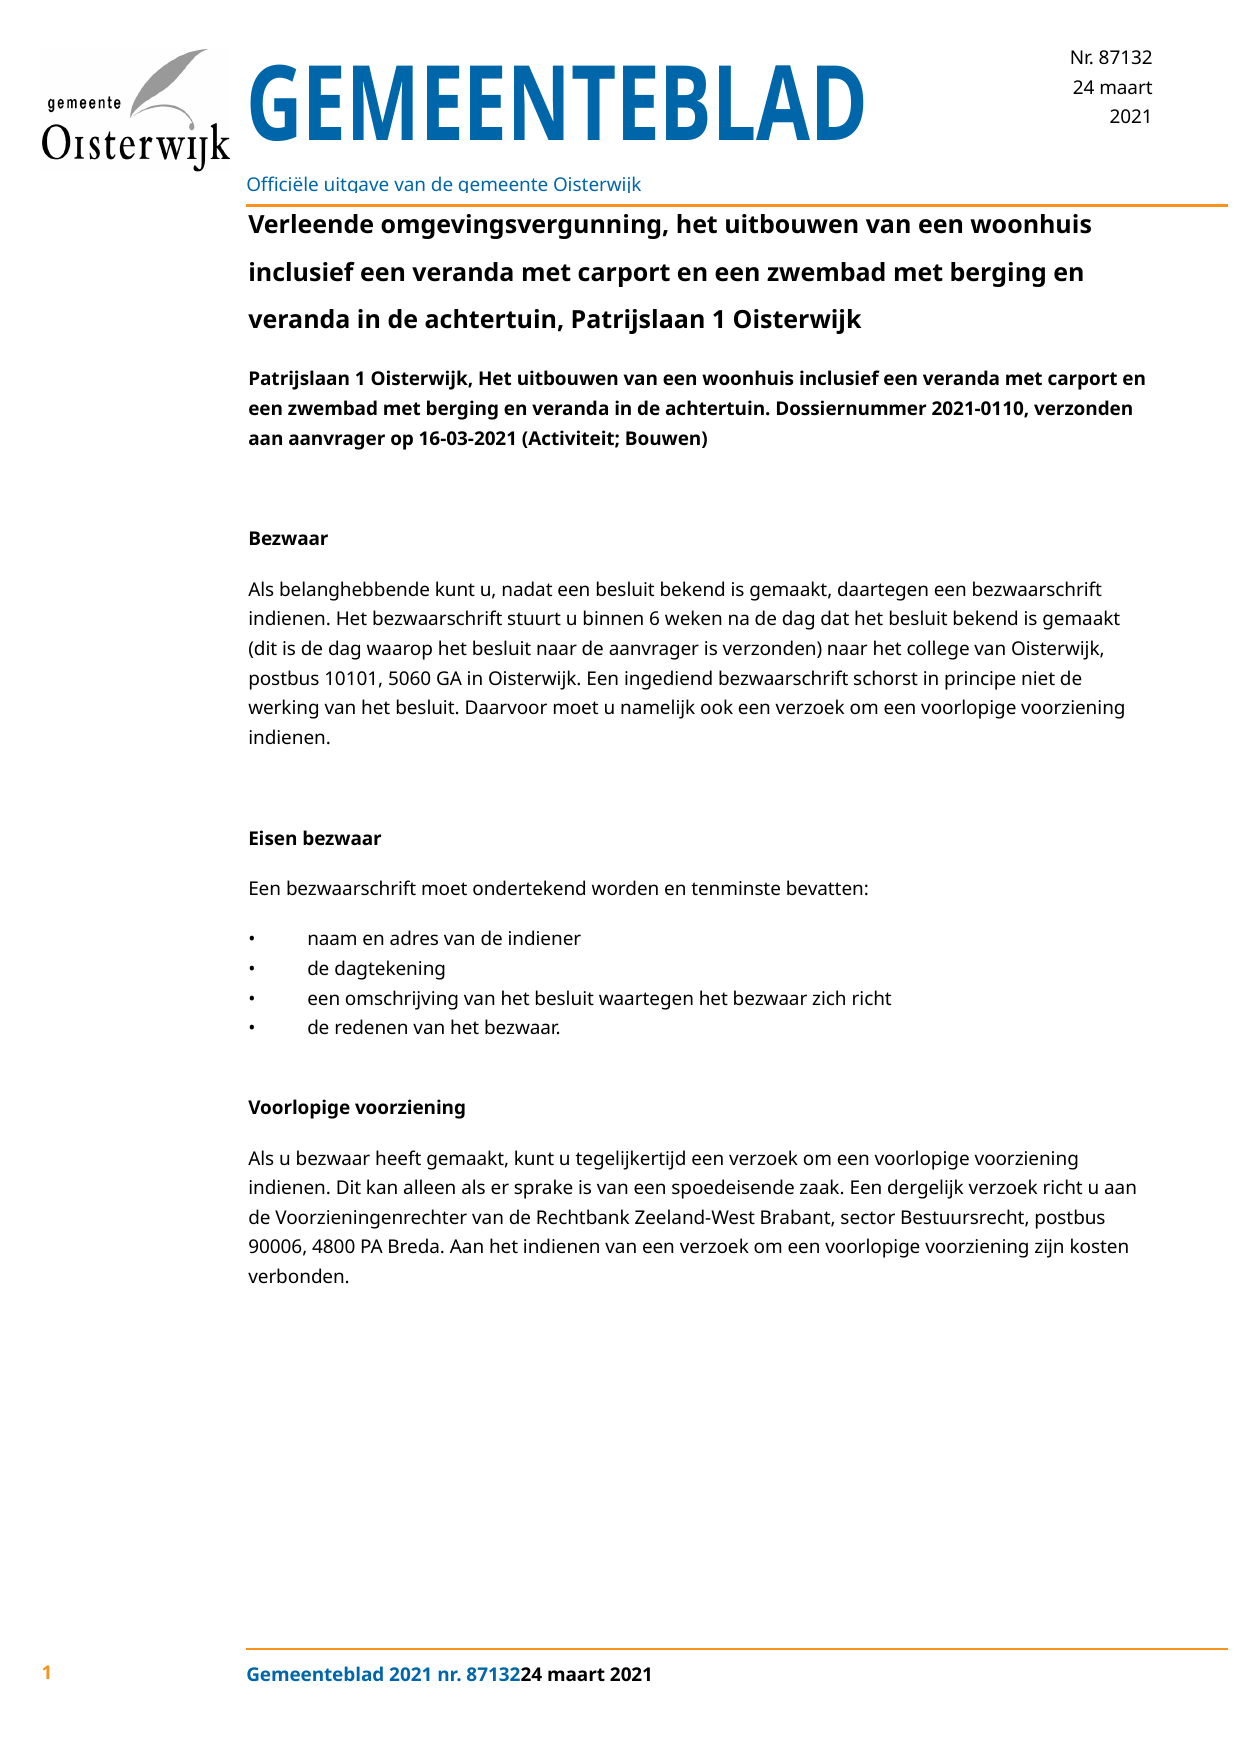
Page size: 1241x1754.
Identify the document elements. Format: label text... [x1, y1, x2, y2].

text Voorlopige voorziening [248, 1094, 1152, 1120]
text Een bezwaarschrift moet ondertekend worden en tenminste bevatten: [248, 875, 1152, 901]
text Patrijslaan 1 Oisterwijk, Het uitbouwen van een woonhuis inclusief een veranda met carport en een zwembad met berging en veranda in de achtertuin. Dossiernummer 2021-0110, verzonden aan aanvrager op 16-03-2021 (Activiteit; Bouwen) [248, 366, 1152, 450]
picture [41, 47, 231, 172]
list de dagtekening [248, 955, 1152, 981]
list de redenen van het bezwaar. [248, 1014, 1152, 1040]
text Eisen bezwaar [248, 825, 1152, 850]
text Als belanghebbende kunt u, nadat een besluit bekend is gemaakt, daartegen een bezwaarschrift indienen. Het bezwaarschrift stuurt u binnen 6 weken na de dag dat het besluit bekend is gemaakt (dit is de dag waarop het besluit naar de aanvrager is verzonden) naar het college van Oisterwijk, postbus 10101, 5060 GA in Oisterwijk. Een ingediend bezwaarschrift schorst in principe niet de werking van het besluit. Daarvoor moet u namelijk ook een verzoek om een voorlopige voorziening indienen. [248, 576, 1152, 749]
text Verleende omgevingsvergunning, het uitbouwen van een woonhuis inclusief een veranda met carport en een zwembad met berging en veranda in de achtertuin, Patrijslaan 1 Oisterwijk [248, 207, 1152, 336]
text Als u bezwaar heeft gemaakt, kunt u tegelijkertijd een verzoek om een voorlopige voorziening indienen. Dit kan alleen als er sprake is van een spoedeisende zaak. Een dergelijk verzoek richt u aan de Voorzieningenrechter van de Rechtbank Zeeland-West Brabant, sector Bestuursrecht, postbus 90006, 4800 PA Breda. Aan het indienen van een verzoek om een voorlopige voorziening zijn kosten verbonden. [248, 1145, 1152, 1289]
list een omschrijving van het besluit waartegen het bezwaar zich richt [248, 985, 1152, 1010]
text Bezwaar [248, 526, 1152, 551]
list naam en adres van de indiener [248, 926, 1152, 951]
